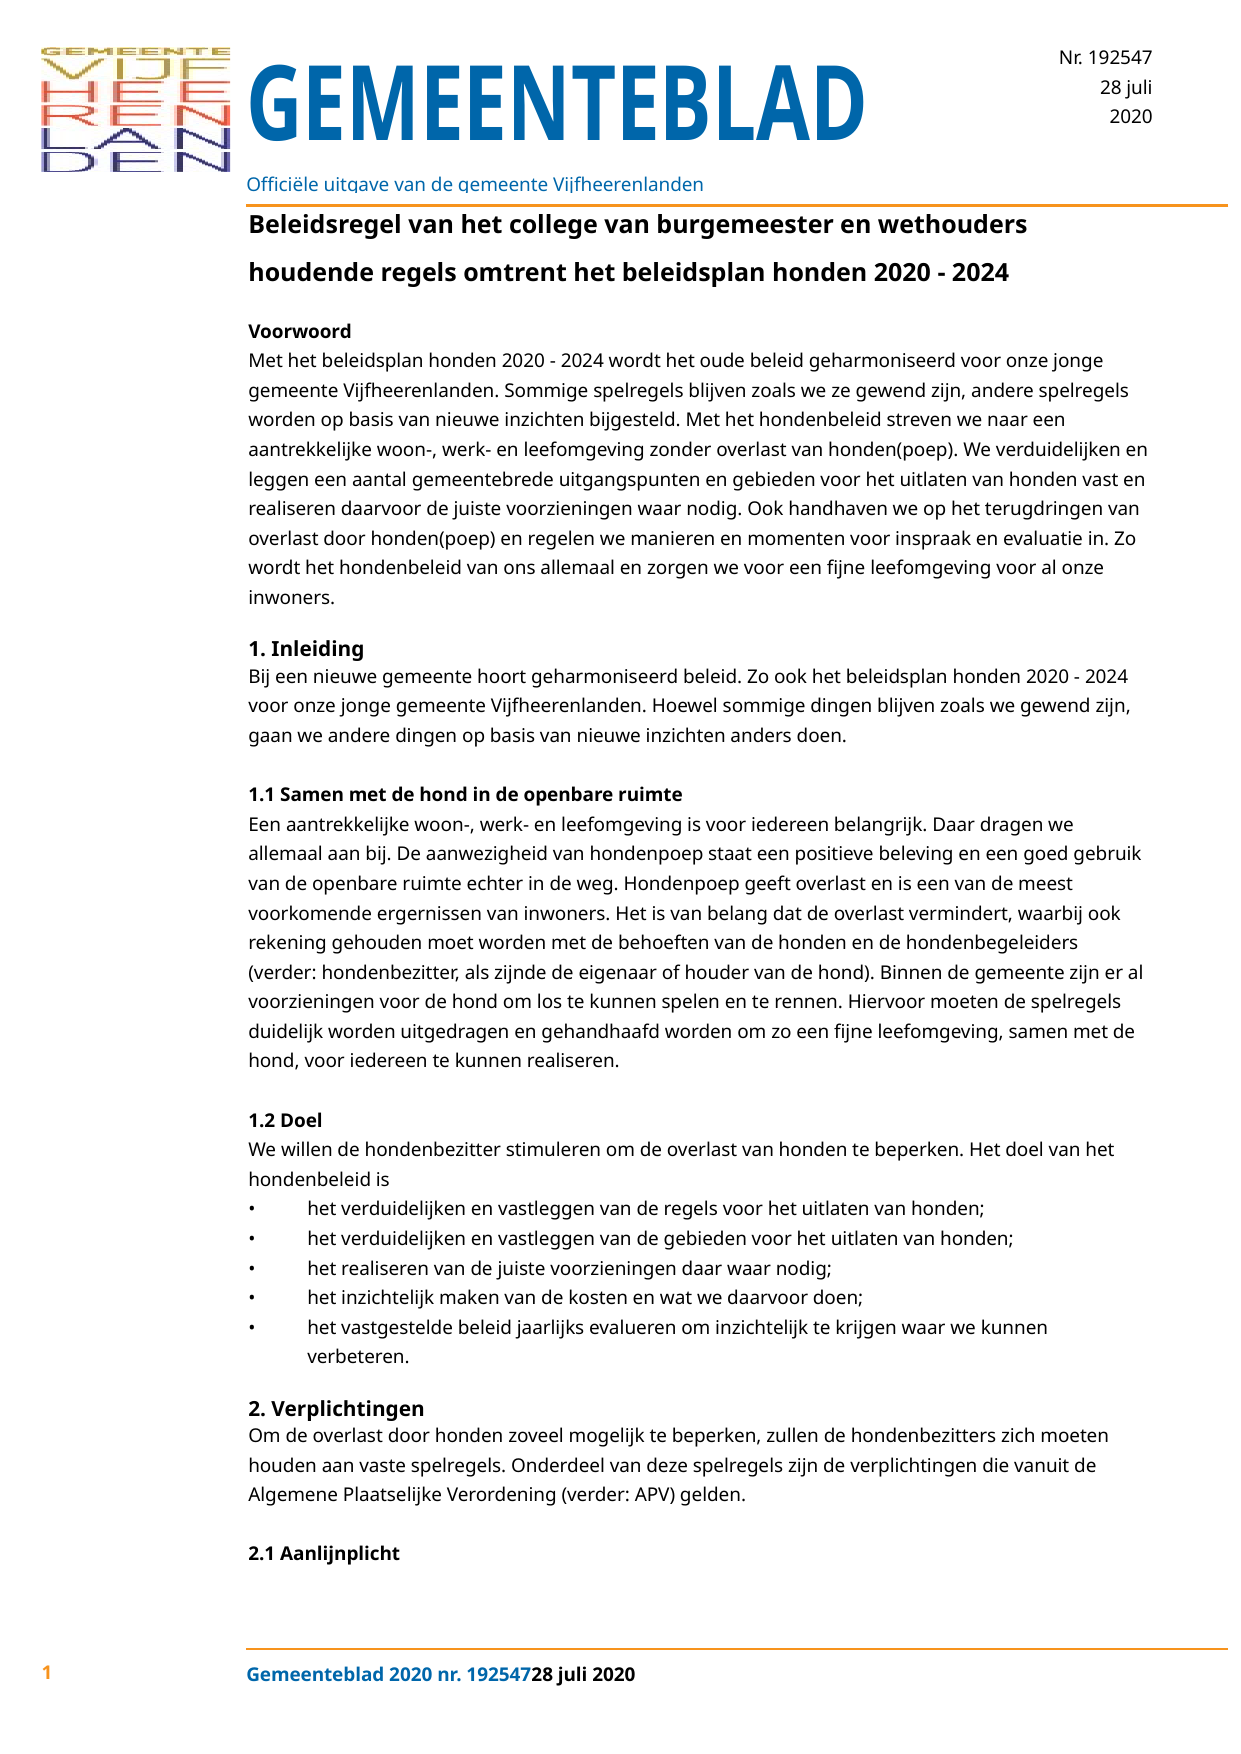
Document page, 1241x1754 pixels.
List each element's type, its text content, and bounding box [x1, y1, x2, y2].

text Beleidsregel van het college van burgemeester en wethouders houdende regels omtrent het beleidsplan honden 2020 - 2024 [248, 207, 1152, 288]
text 2. Verplichtingen [248, 1394, 1152, 1422]
text 2.1 Aanlijnplicht [248, 1541, 1152, 1566]
text 1. Inleiding [248, 634, 1152, 663]
list het verduidelijken en vastleggen van de gebieden voor het uitlaten van honden; [248, 1225, 1152, 1251]
text Voorwoord [248, 318, 1152, 344]
text Met het beleidsplan honden 2020 - 2024 wordt het oude beleid geharmoniseerd voor onze jonge gemeente Vijfheerenlanden. Sommige spelregels blijven zoals we ze gewend zijn, andere spelregels worden op basis van nieuwe inzichten bijgesteld. Met het hondenbeleid streven we naar een aantrekkelijke woon-, werk- en leefomgeving zonder overlast van honden(poep). We verduidelijken en leggen een aantal gemeentebrede uitgangspunten en gebieden voor het uitlaten van honden vast en realiseren daarvoor de juiste voorzieningen waar nodig. Ook handhaven we op het terugdringen van overlast door honden(poep) en regelen we manieren en momenten voor inspraak en evaluatie in. Zo wordt het hondenbeleid van ons allemaal en zorgen we voor een fijne leefomgeving voor al onze inwoners. [248, 347, 1152, 610]
text 1.1 Samen met de hond in de openbare ruimte [248, 781, 1152, 807]
text We willen de hondenbezitter stimuleren om de overlast van honden te beperken. Het doel van het hondenbeleid is [248, 1136, 1152, 1192]
text Een aantrekkelijke woon-, werk- en leefomgeving is voor iedereen belangrijk. Daar dragen we allemaal aan bij. De aanwezigheid van hondenpoep staat een positieve beleving en een goed gebruik van de openbare ruimte echter in de weg. Hondenpoep geeft overlast en is een van de meest voorkomende ergernissen van inwoners. Het is van belang dat de overlast vermindert, waarbij ook rekening gehouden moet worden met de behoeften van de honden en de hondenbegeleiders (verder: hondenbezitter, als zijnde de eigenaar of houder van de hond). Binnen de gemeente zijn er al voorzieningen voor de hond om los te kunnen spelen en te rennen. Hiervoor moeten de spelregels duidelijk worden uitgedragen en gehandhaafd worden om zo een fijne leefomgeving, samen met de hond, voor iedereen te kunnen realiseren. [248, 811, 1152, 1073]
picture [41, 47, 231, 172]
list het inzichtelijk maken van de kosten en wat we daarvoor doen; [248, 1284, 1152, 1310]
text 1.2 Doel [248, 1107, 1152, 1132]
list het vastgestelde beleid jaarlijks evalueren om inzichtelijk te krijgen waar we kunnen verbeteren. [248, 1314, 1152, 1369]
text Om de overlast door honden zoveel mogelijk te beperken, zullen de hondenbezitters zich moeten houden aan vaste spelregels. Onderdeel van deze spelregels zijn de verplichtingen die vanuit de Algemene Plaatselijke Verordening (verder: APV) gelden. [248, 1422, 1152, 1507]
text Bij een nieuwe gemeente hoort geharmoniseerd beleid. Zo ook het beleidsplan honden 2020 - 2024 voor onze jonge gemeente Vijfheerenlanden. Hoewel sommige dingen blijven zoals we gewend zijn, gaan we andere dingen op basis van nieuwe inzichten anders doen. [248, 663, 1152, 748]
list het verduidelijken en vastleggen van de regels voor het uitlaten van honden; [248, 1196, 1152, 1221]
list het realiseren van de juiste voorzieningen daar waar nodig; [248, 1255, 1152, 1280]
